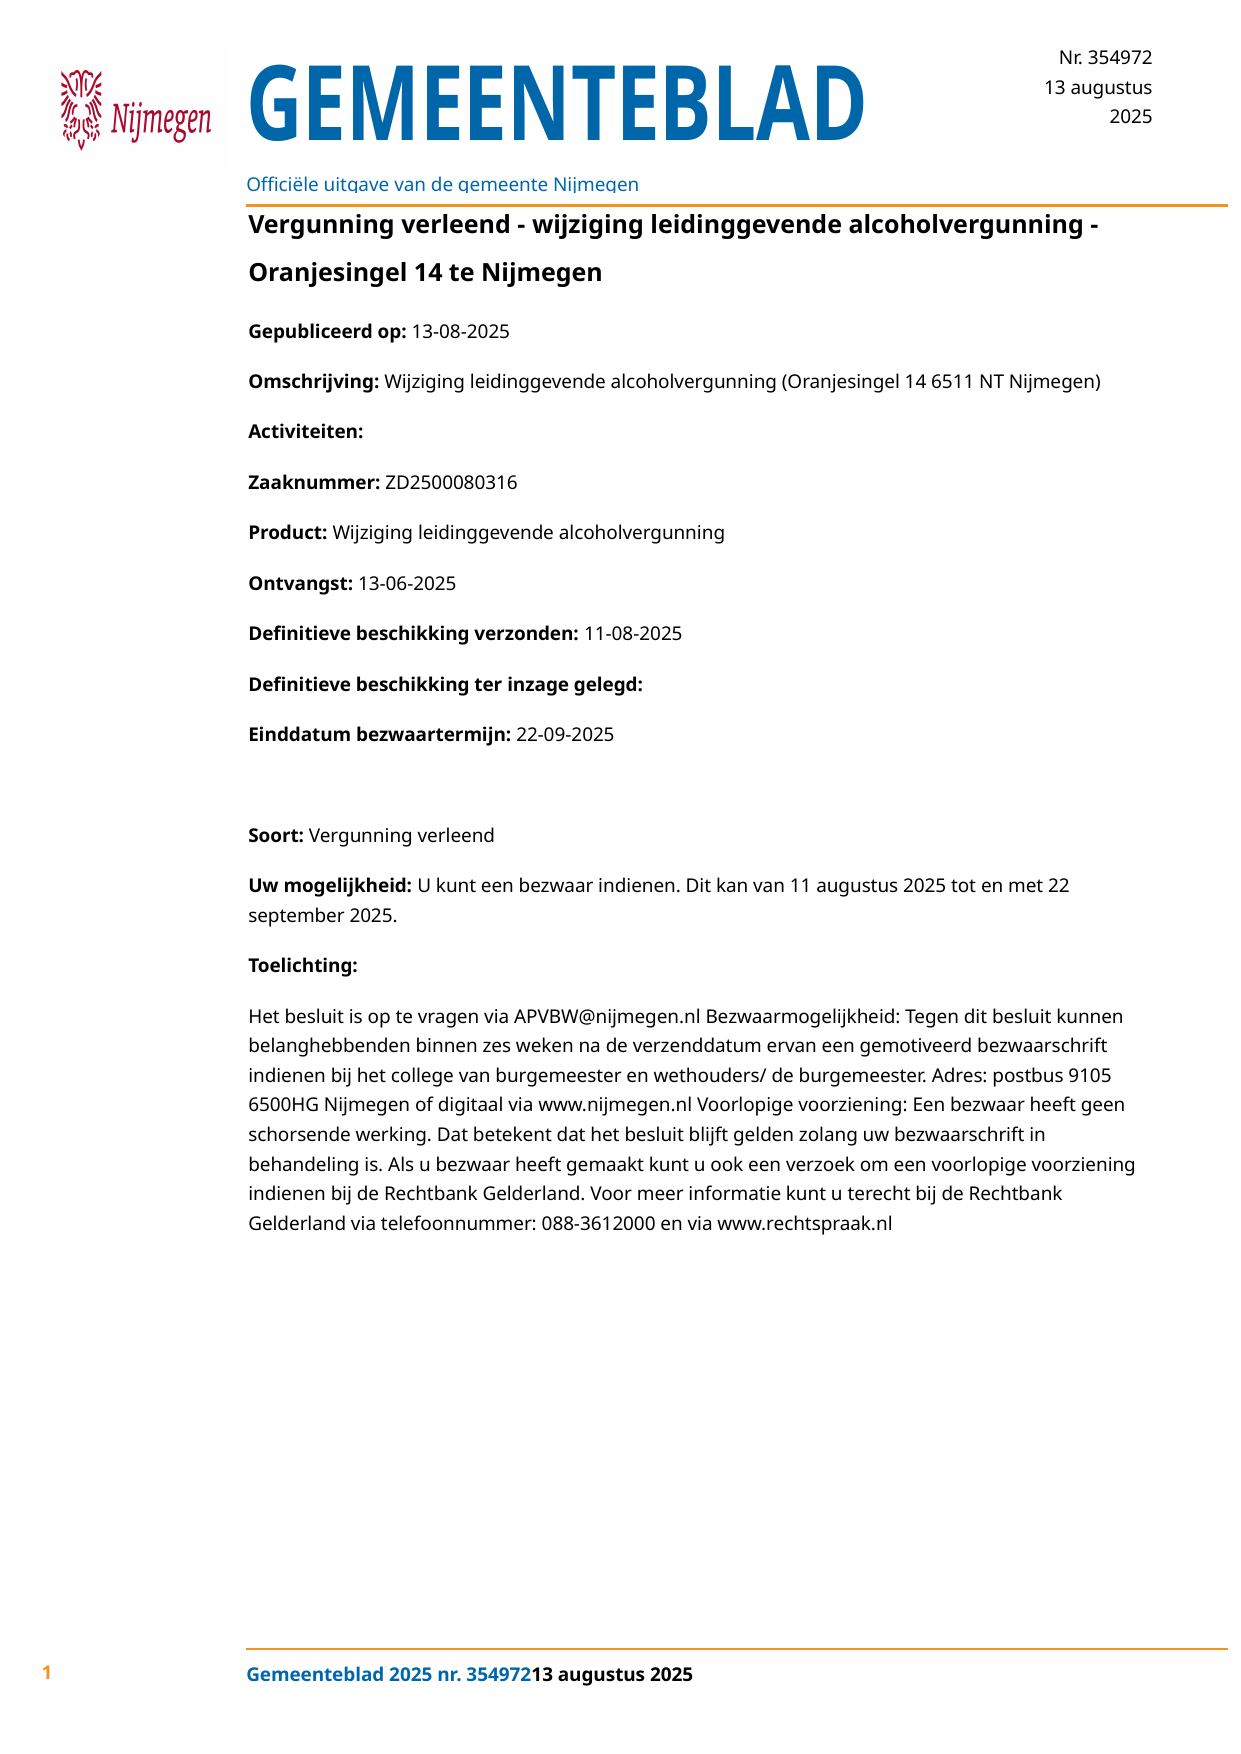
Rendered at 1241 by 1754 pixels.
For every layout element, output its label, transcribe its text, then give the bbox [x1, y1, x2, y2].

text Ontvangst: 13-06-2025 [248, 570, 1152, 596]
text Definitieve beschikking ter inzage gelegd: [248, 671, 1152, 697]
text Zaaknummer: ZD2500080316 [248, 469, 1152, 495]
text Soort: Vergunning verleend [248, 822, 1152, 848]
text Toelichting: [248, 952, 1152, 978]
text Definitieve beschikking verzonden: 11-08-2025 [248, 620, 1152, 646]
text Vergunning verleend - wijziging leidinggevende alcoholvergunning - Oranjesingel 14 te Nijmegen [248, 207, 1152, 288]
text Product: Wijziging leidinggevende alcoholvergunning [248, 519, 1152, 545]
text Uw mogelijkheid: U kunt een bezwaar indienen. Dit kan van 11 augustus 2025 tot en met 22 september 2025. [248, 872, 1152, 928]
text Gepubliceerd op: 13-08-2025 [248, 318, 1152, 344]
text Omschrijving: Wijziging leidinggevende alcoholvergunning (Oranjesingel 14 6511 NT Nijmegen) [248, 368, 1152, 394]
text Einddatum bezwaartermijn: 22-09-2025 [248, 721, 1152, 747]
picture [41, 47, 231, 172]
text Activiteiten: [248, 419, 1152, 444]
text Het besluit is op te vragen via APVBW@nijmegen.nl Bezwaarmogelijkheid: Tegen dit besluit kunnen belanghebbenden binnen zes weken na de verzenddatum ervan een gemotiveerd bezwaarschrift indienen bij het college van burgemeester en wethouders/ de burgemeester. Adres: postbus 9105 6500HG Nijmegen of digitaal via www.nijmegen.nl Voorlopige voorziening: Een bezwaar heeft geen schorsende werking. Dat betekent dat het besluit blijft gelden zolang uw bezwaarschrift in behandeling is. Als u bezwaar heeft gemaakt kunt u ook een verzoek om een voorlopige voorziening indienen bij de Rechtbank Gelderland. Voor meer informatie kunt u terecht bij de Rechtbank Gelderland via telefoonnummer: 088-3612000 en via www.rechtspraak.nl [248, 1003, 1152, 1236]
